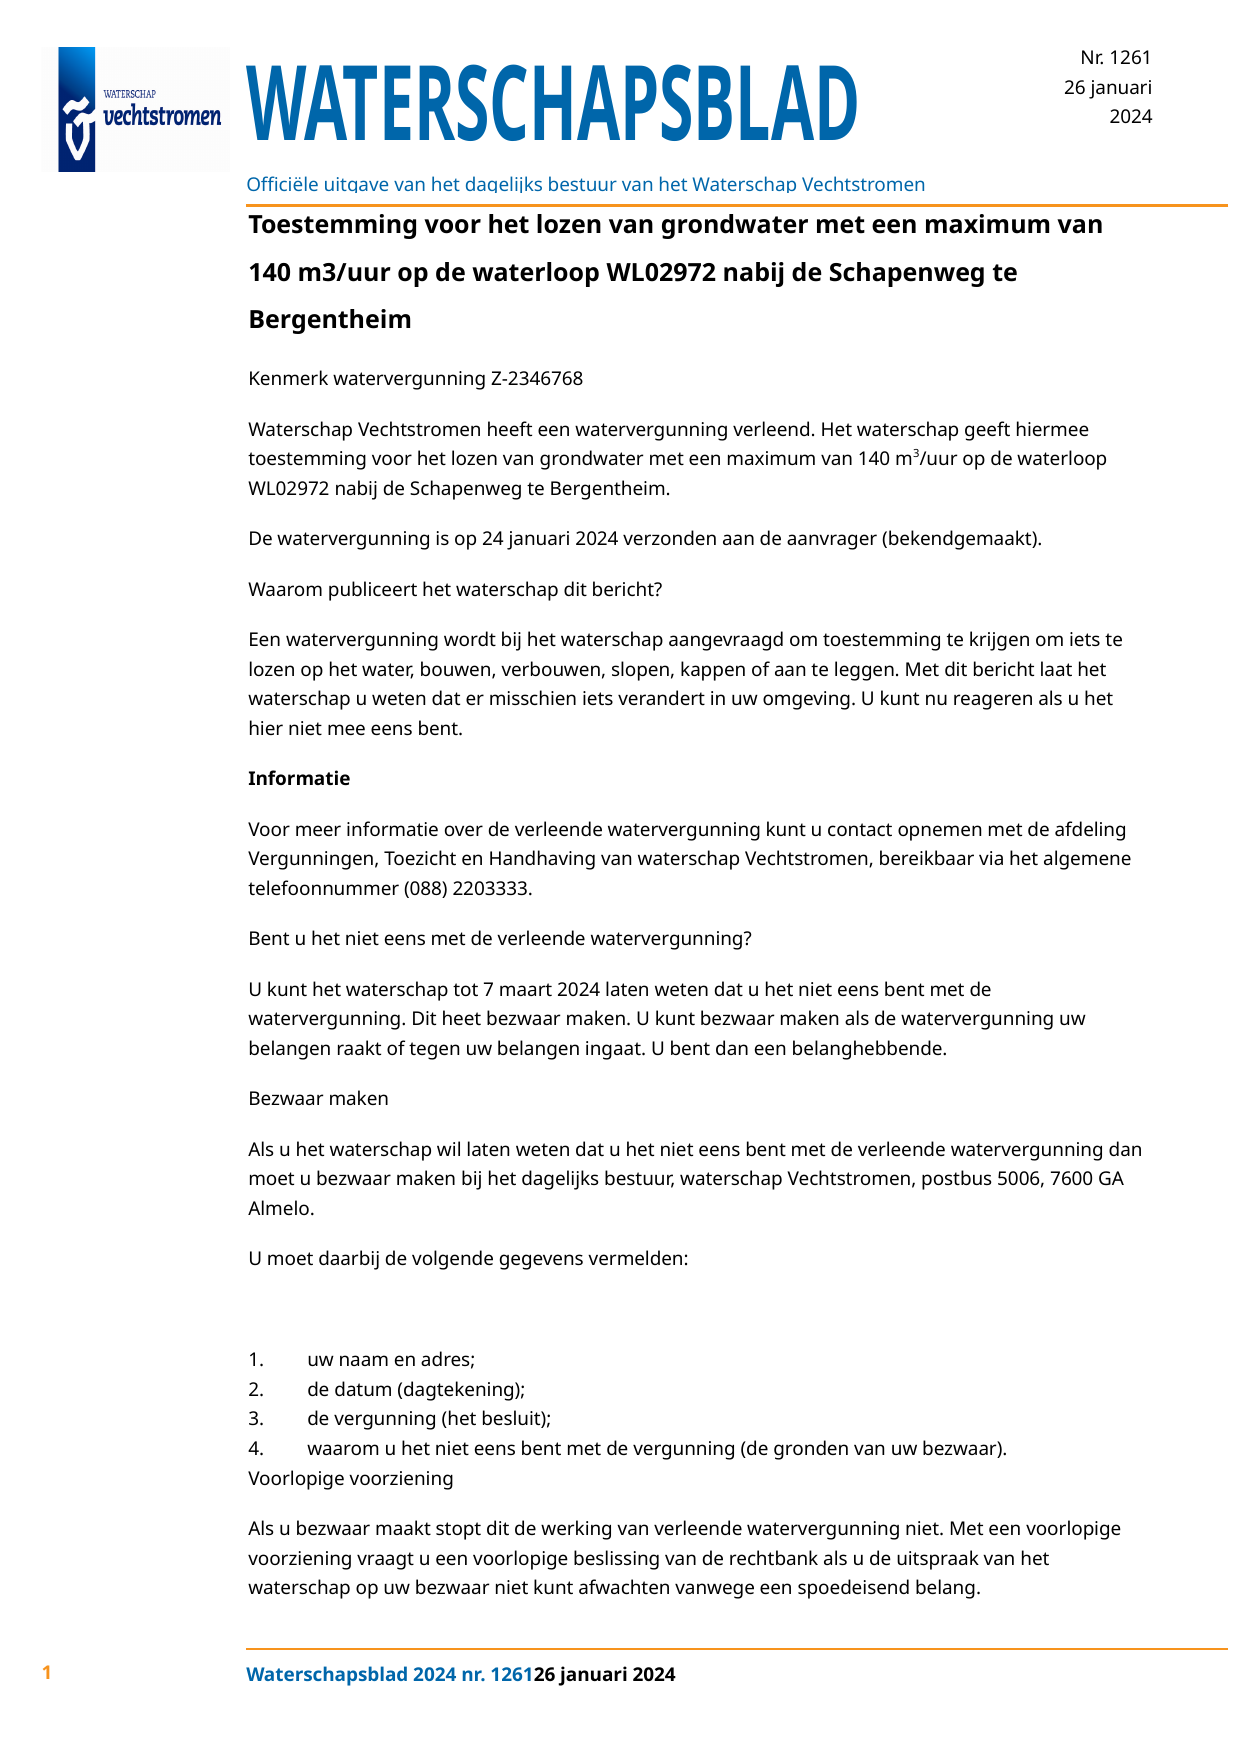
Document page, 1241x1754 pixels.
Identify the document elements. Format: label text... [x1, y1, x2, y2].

text Bezwaar maken [248, 1086, 1152, 1111]
text U kunt het waterschap tot 7 maart 2024 laten weten dat u het niet eens bent met de watervergunning. Dit heet bezwaar maken. U kunt bezwaar maken als de watervergunning uw belangen raakt of tegen uw belangen ingaat. U bent dan een belanghebbende. [248, 976, 1152, 1061]
text Waarom publiceert het waterschap dit bericht? [248, 576, 1152, 602]
text Voorlopige voorziening [248, 1465, 1152, 1490]
text De watervergunning is op 24 januari 2024 verzonden aan de aanvrager (bekendgemaakt). [248, 526, 1152, 551]
text U moet daarbij de volgende gegevens vermelden: [248, 1246, 1152, 1271]
text Een watervergunning wordt bij het waterschap aangevraagd om toestemming te krijgen om iets te lozen op het water, bouwen, verbouwen, slopen, kappen of aan te leggen. Met dit bericht laat het waterschap u weten dat er misschien iets verandert in uw omgeving. U kunt nu reageren als u het hier niet mee eens bent. [248, 626, 1152, 741]
text Kenmerk watervergunning Z-2346768 [248, 366, 1152, 391]
picture [41, 47, 231, 172]
list uw naam en adres; [248, 1346, 1152, 1372]
list de vergunning (het besluit); [248, 1406, 1152, 1431]
text Waterschap Vechtstromen heeft een watervergunning verleend. Het waterschap geeft hiermee toestemming voor het lozen van grondwater met een maximum van 140 m3/uur op de waterloop WL02972 nabij de Schapenweg te Bergentheim. [248, 416, 1152, 501]
text Toestemming voor het lozen van grondwater met een maximum van 140 m3/uur op de waterloop WL02972 nabij de Schapenweg te Bergentheim [248, 207, 1152, 336]
text Als u bezwaar maakt stopt dit de werking van verleende watervergunning niet. Met een voorlopige voorziening vraagt u een voorlopige beslissing van de rechtbank als u de uitspraak van het waterschap op uw bezwaar niet kunt afwachten vanwege een spoedeisend belang. [248, 1515, 1152, 1600]
list waarom u het niet eens bent met de vergunning (de gronden van uw bezwaar). [248, 1435, 1152, 1461]
text Voor meer informatie over de verleende watervergunning kunt u contact opnemen met de afdeling Vergunningen, Toezicht en Handhaving van waterschap Vechtstromen, bereikbaar via het algemene telefoonnummer (088) 2203333. [248, 816, 1152, 901]
text Als u het waterschap wil laten weten dat u het niet eens bent met de verleende watervergunning dan moet u bezwaar maken bij het dagelijks bestuur, waterschap Vechtstromen, postbus 5006, 7600 GA Almelo. [248, 1136, 1152, 1221]
list de datum (dagtekening); [248, 1376, 1152, 1402]
text Informatie [248, 766, 1152, 791]
text Bent u het niet eens met de verleende watervergunning? [248, 926, 1152, 951]
